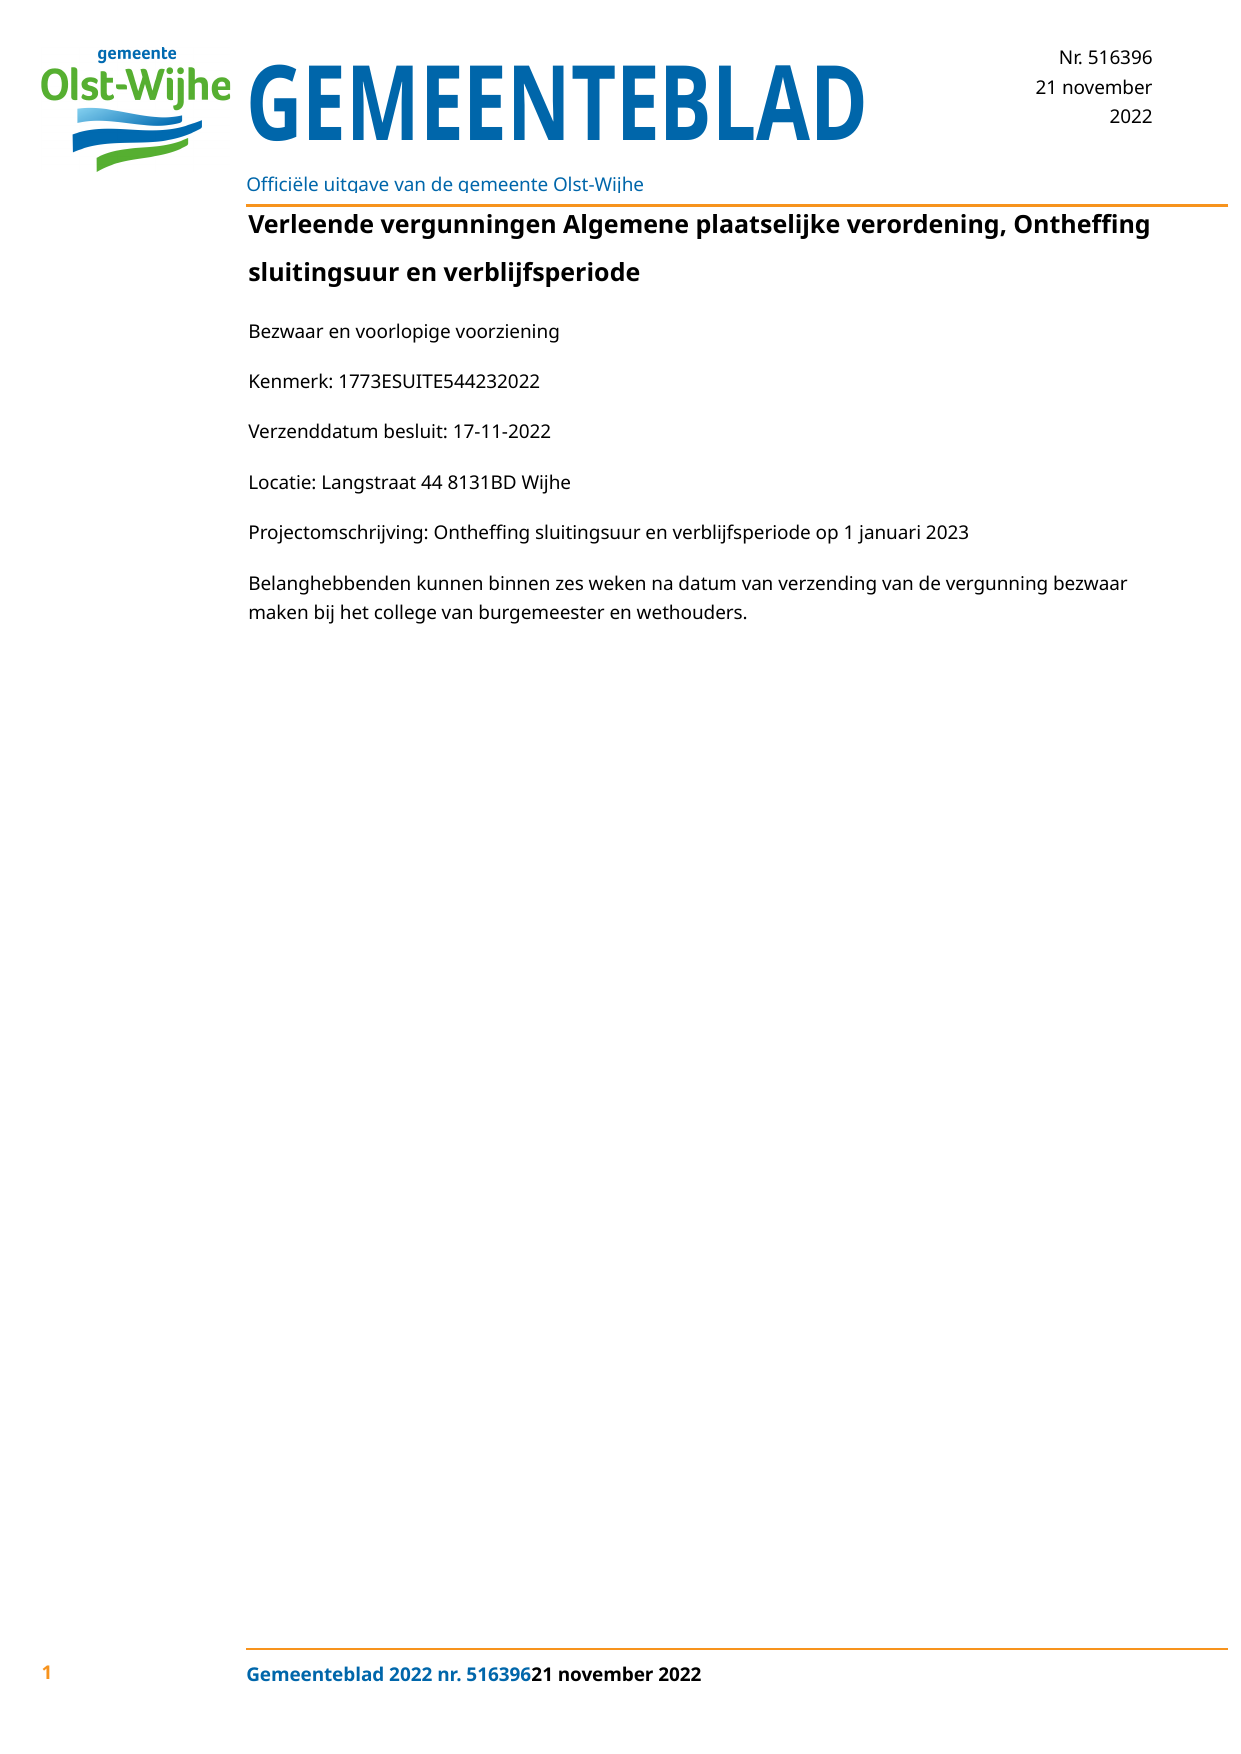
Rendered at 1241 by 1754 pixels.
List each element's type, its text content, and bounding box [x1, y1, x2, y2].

text Belanghebbenden kunnen binnen zes weken na datum van verzending van de vergunning bezwaar maken bij het college van burgemeester en wethouders. [248, 570, 1152, 625]
text Projectomschrijving: Ontheffing sluitingsuur en verblijfsperiode op 1 januari 2023 [248, 519, 1152, 545]
text Verzenddatum besluit: 17-11-2022 [248, 419, 1152, 444]
text Kenmerk: 1773ESUITE544232022 [248, 368, 1152, 394]
text Bezwaar en voorlopige voorziening [248, 318, 1152, 344]
text Locatie: Langstraat 44 8131BD Wijhe [248, 469, 1152, 495]
picture [41, 47, 231, 172]
text Verleende vergunningen Algemene plaatselijke verordening, Ontheffing sluitingsuur en verblijfsperiode [248, 207, 1152, 288]
